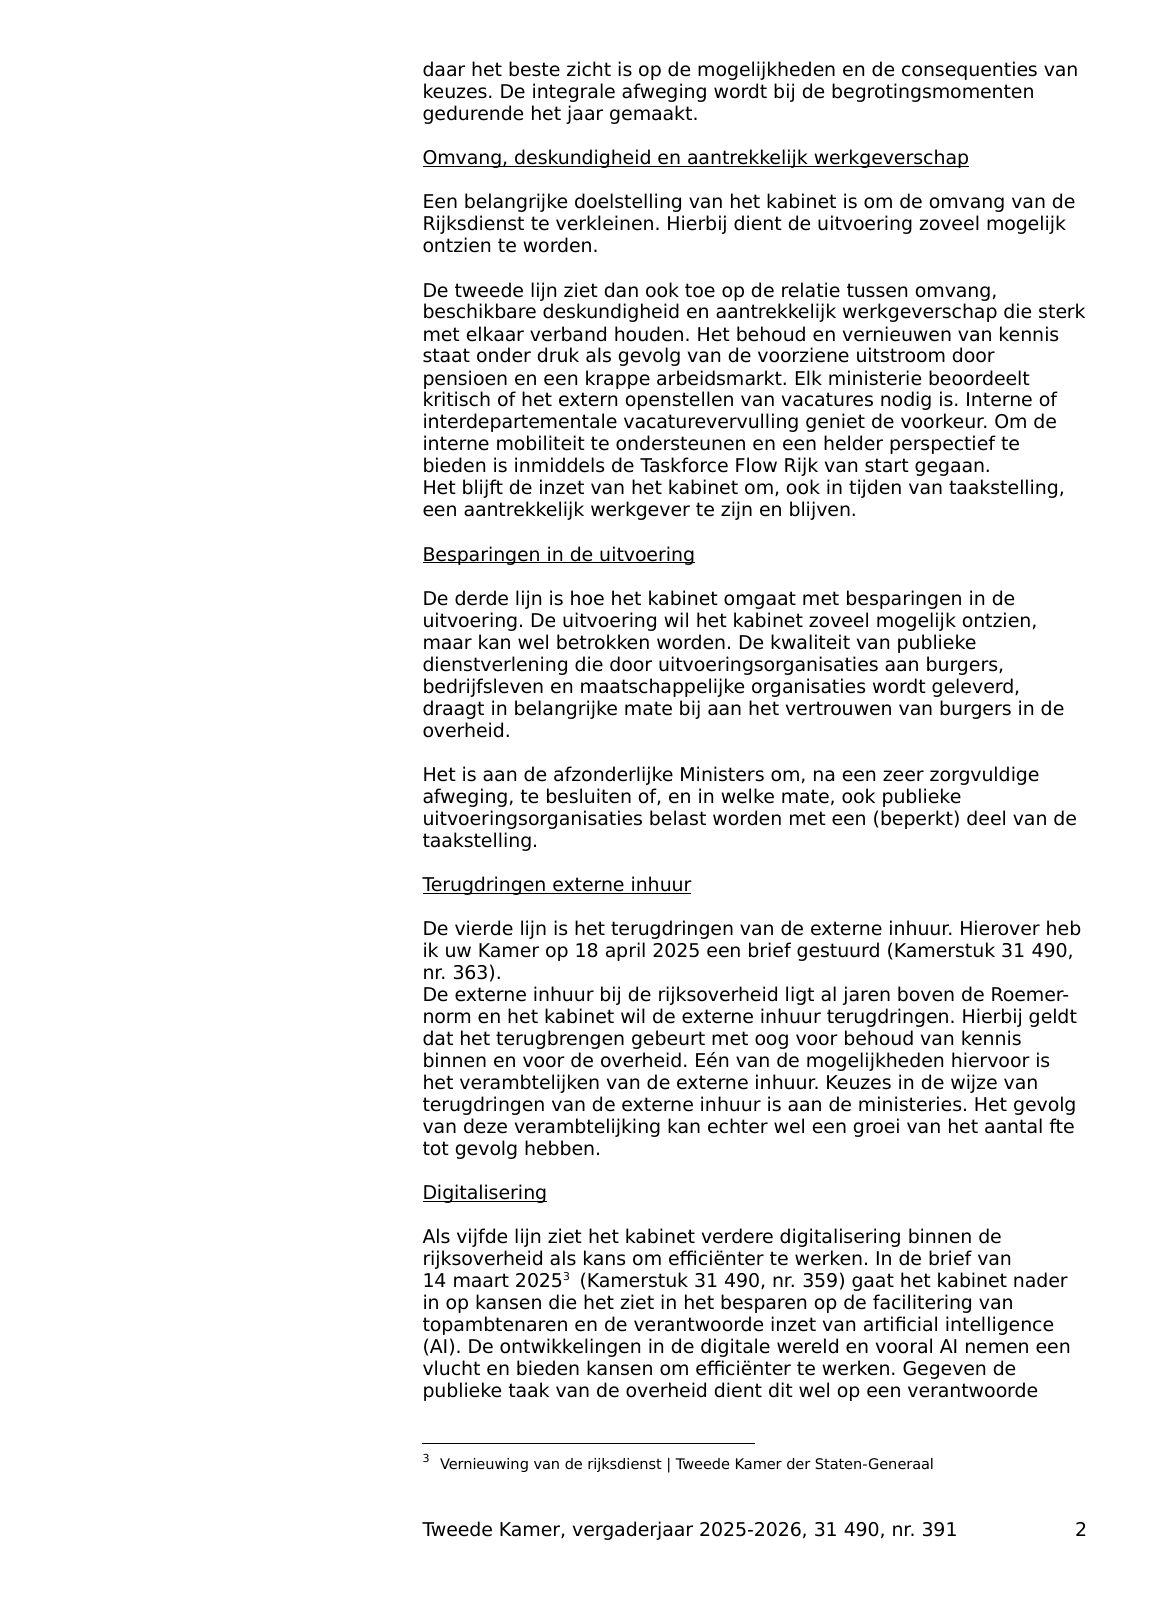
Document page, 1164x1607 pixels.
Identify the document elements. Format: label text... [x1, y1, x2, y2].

subtitle Terugdringen externe inhuur [422, 874, 1087, 896]
text De derde lijn is hoe het kabinet omgaat met besparingen in de uitvoering. De uitvoering wil het kabinet zoveel mogelijk ontzien, maar kan wel betrokken worden. De kwaliteit van publieke dienstverlening die door uitvoeringsorganisaties aan burgers, bedrijfsleven en maatschappelijke organisaties wordt geleverd, draagt in belangrijke mate bij aan het vertrouwen van burgers in de overheid. [422, 588, 1087, 741]
text De vierde lijn is het terugdringen van de externe inhuur. Hierover heb ik uw Kamer op 18 april 2025 een brief gestuurd (Kamerstuk 31 490, nr. 363). [422, 918, 1087, 984]
text daar het beste zicht is op de mogelijkheden en de consequenties van keuzes. De integrale afweging wordt bij de begrotingsmomenten gedurende het jaar gemaakt. [422, 59, 1087, 125]
text Een belangrijke doelstelling van het kabinet is om de omvang van de Rijksdienst te verkleinen. Hierbij dient de uitvoering zoveel mogelijk ontzien te worden. [422, 191, 1087, 257]
subtitle Omvang, deskundigheid en aantrekkelijk werkgeverschap [422, 147, 1087, 169]
text De tweede lijn ziet dan ook toe op de relatie tussen omvang, beschikbare deskundigheid en aantrekkelijk werkgeverschap die sterk met elkaar verband houden. Het behoud en vernieuwen van kennis staat onder druk als gevolg van de voorziene uitstroom door pensioen en een krappe arbeidsmarkt. Elk ministerie beoordeelt kritisch of het extern openstellen van vacatures nodig is. Interne of interdepartementale vacaturevervulling geniet de voorkeur. Om de interne mobiliteit te ondersteunen en een helder perspectief te bieden is inmiddels de Taskforce Flow Rijk van start gegaan. [422, 279, 1087, 477]
text Als vijfde lijn ziet het kabinet verdere digitalisering binnen de rijksoverheid als kans om efficiënter te werken. In de brief van 14 maart 2025 (Kamerstuk 31 490, nr. 359) gaat het kabinet nader in op kansen die het ziet in het besparen op de facilitering van topambtenaren en de verantwoorde inzet van artificial intelligence (AI). De ontwikkelingen in de digitale wereld en vooral AI nemen een vlucht en bieden kansen om efficiënter te werken. Gegeven de publieke taak van de overheid dient dit wel op een verantwoorde [422, 1226, 1087, 1402]
text Vernieuwing van de rijksdienst | Tweede Kamer der Staten-Generaal [422, 1452, 1087, 1474]
text Het blijft de inzet van het kabinet om, ook in tijden van taakstelling, een aantrekkelijk werkgever te zijn en blijven. [422, 477, 1087, 521]
text De externe inhuur bij de rijksoverheid ligt al jaren boven de Roemer-norm en het kabinet wil de externe inhuur terugdringen. Hierbij geldt dat het terugbrengen gebeurt met oog voor behoud van kennis binnen en voor de overheid. Eén van de mogelijkheden hiervoor is het verambtelijken van de externe inhuur. Keuzes in de wijze van terugdringen van de externe inhuur is aan de ministeries. Het gevolg van deze verambtelijking kan echter wel een groei van het aantal fte tot gevolg hebben. [422, 984, 1087, 1160]
subtitle Besparingen in de uitvoering [422, 543, 1087, 565]
subtitle Digitalisering [422, 1182, 1087, 1204]
text Het is aan de afzonderlijke Ministers om, na een zeer zorgvuldige afweging, te besluiten of, en in welke mate, ook publieke uitvoeringsorganisaties belast worden met een (beperkt) deel van de taakstelling. [422, 764, 1087, 852]
